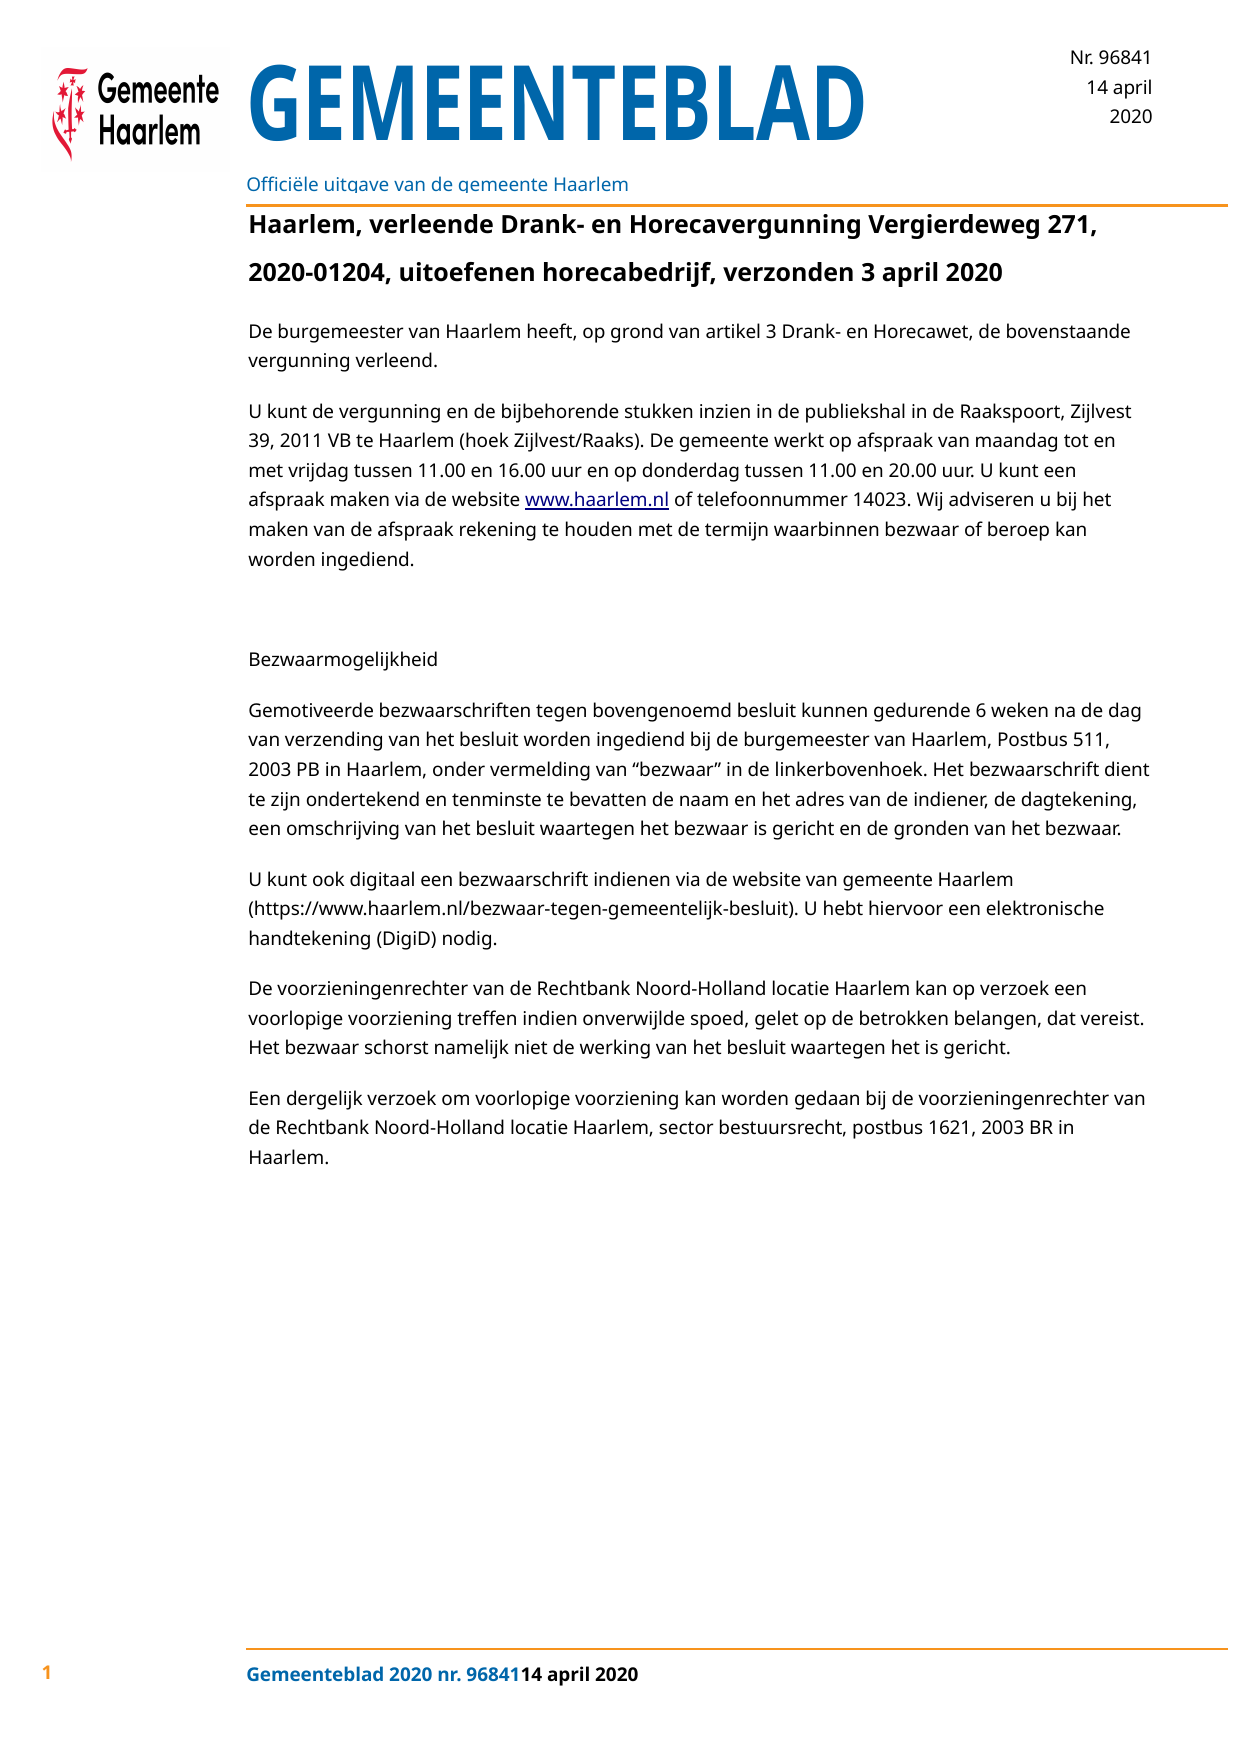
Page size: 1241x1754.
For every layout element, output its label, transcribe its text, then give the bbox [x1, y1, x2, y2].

text De burgemeester van Haarlem heeft, op grond van artikel 3 Drank- en Horecawet, de bovenstaande vergunning verleend. [248, 318, 1152, 373]
text Gemotiveerde bezwaarschriften tegen bovengenoemd besluit kunnen gedurende 6 weken na de dag van verzending van het besluit worden ingediend bij de burgemeester van Haarlem, Postbus 511, 2003 PB in Haarlem, onder vermelding van “bezwaar” in de linkerbovenhoek. Het bezwaarschrift dient te zijn ondertekend en tenminste te bevatten de naam en het adres van de indiener, de dagtekening, een omschrijving van het besluit waartegen het bezwaar is gericht en de gronden van het bezwaar. [248, 697, 1152, 841]
text Bezwaarmogelijkheid [248, 647, 1152, 672]
text Haarlem, verleende Drank- en Horecavergunning Vergierdeweg 271, 2020-01204, uitoefenen horecabedrijf, verzonden 3 april 2020 [248, 207, 1152, 288]
text De voorzieningenrechter van de Rechtbank Noord-Holland locatie Haarlem kan op verzoek een voorlopige voorziening treffen indien onverwijlde spoed, gelet op de betrokken belangen, dat vereist. Het bezwaar schorst namelijk niet de werking van het besluit waartegen het is gericht. [248, 975, 1152, 1060]
text U kunt ook digitaal een bezwaarschrift indienen via de website van gemeente Haarlem (https://www.haarlem.nl/bezwaar-tegen-gemeentelijk-besluit). U hebt hiervoor een elektronische handtekening (DigiD) nodig. [248, 866, 1152, 951]
text Een dergelijk verzoek om voorlopige voorziening kan worden gedaan bij de voorzieningenrechter van de Rechtbank Noord-Holland locatie Haarlem, sector bestuursrecht, postbus 1621, 2003 BR in Haarlem. [248, 1085, 1152, 1170]
text U kunt de vergunning en de bijbehorende stukken inzien in de publiekshal in de Raakspoort, Zijlvest 39, 2011 VB te Haarlem (hoek Zijlvest/Raaks). De gemeente werkt op afspraak van maandag tot en met vrijdag tussen 11.00 en 16.00 uur en op donderdag tussen 11.00 en 20.00 uur. U kunt een afspraak maken via de website www.haarlem.nl of telefoonnummer 14023. Wij adviseren u bij het maken van de afspraak rekening te houden met de termijn waarbinnen bezwaar of beroep kan worden ingediend. [248, 398, 1152, 572]
picture [41, 47, 231, 172]
